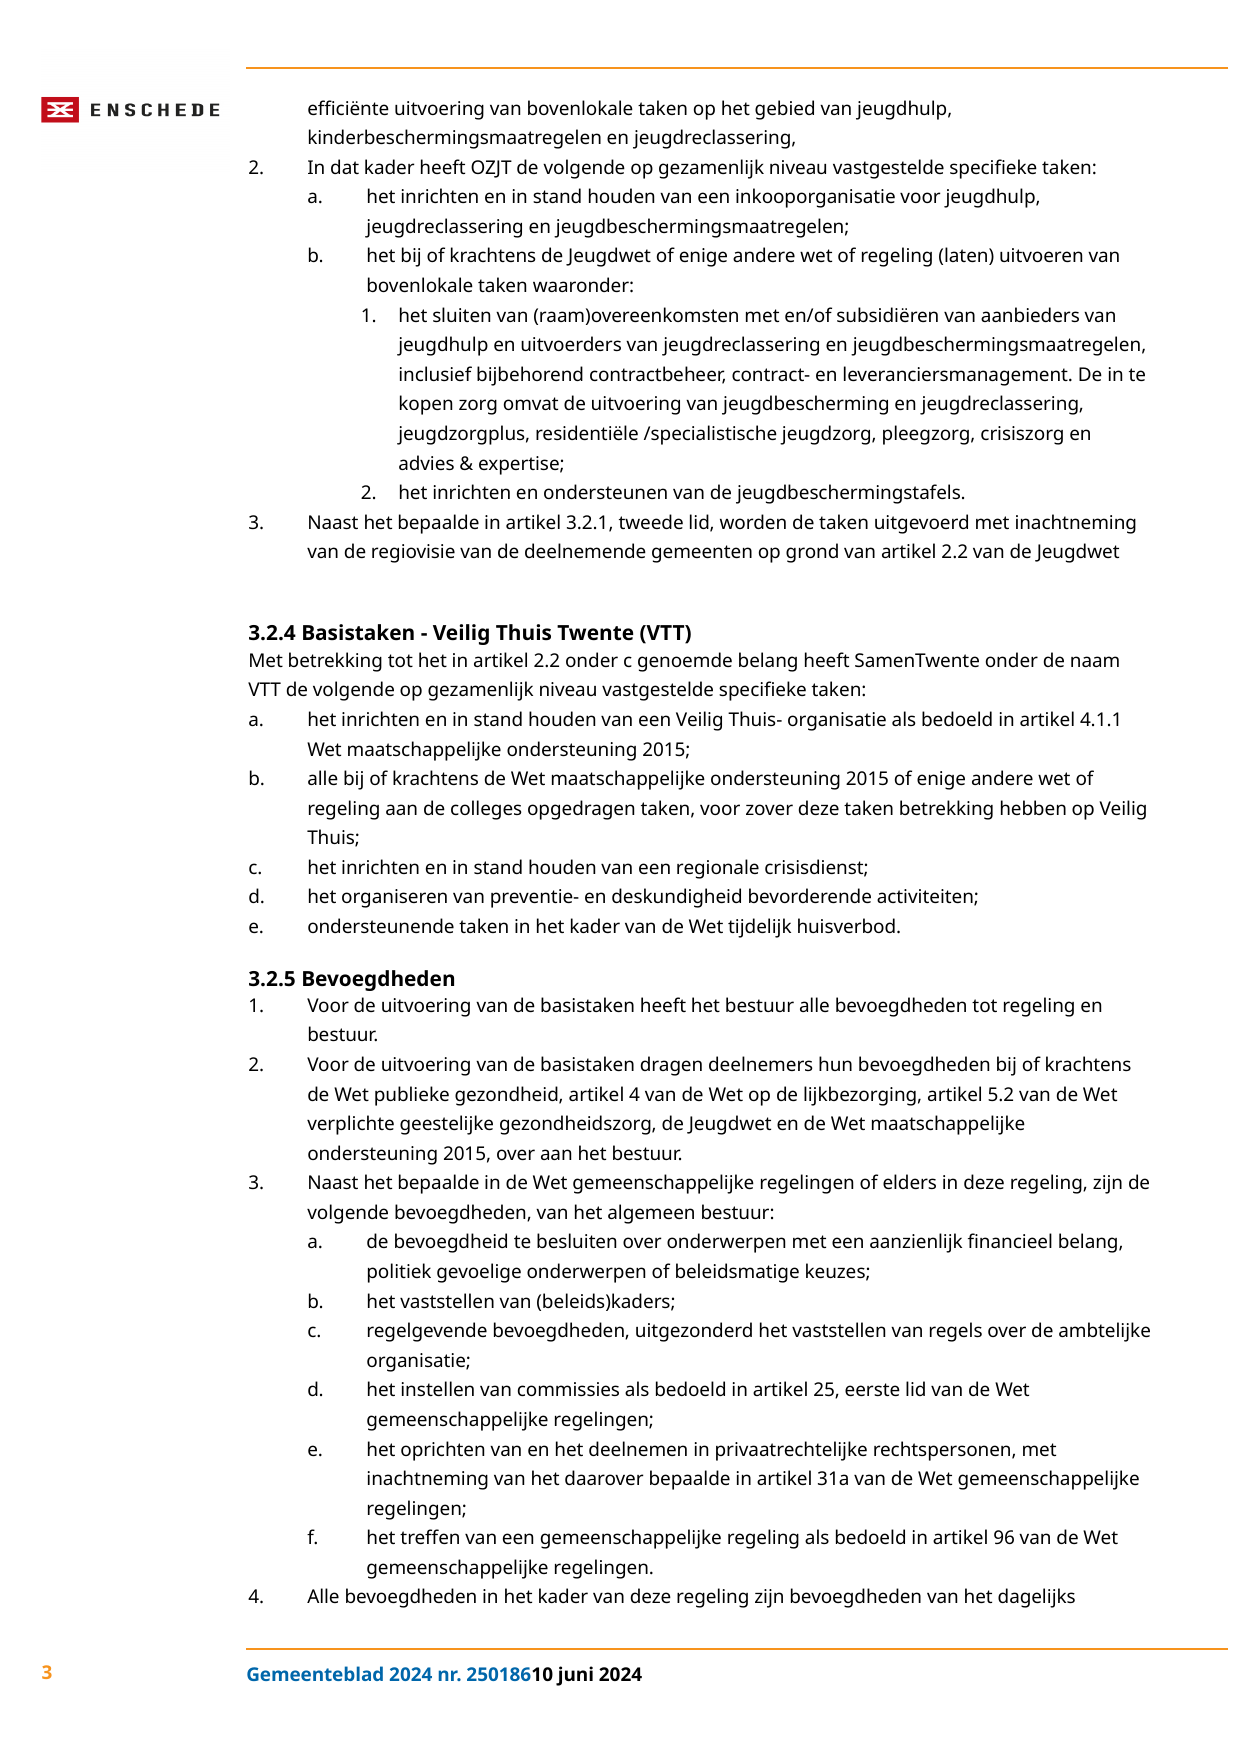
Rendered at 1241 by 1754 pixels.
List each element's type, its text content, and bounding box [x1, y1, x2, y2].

picture [41, 47, 231, 172]
list Naast het bepaalde in de Wet gemeenschappelijke regelingen of elders in deze regeling, zijn de volgende bevoegdheden, van het algemeen bestuur: [248, 1169, 1152, 1225]
list het bij of krachtens de Jeugdwet of enige andere wet of regeling (laten) uitvoeren van bovenlokale taken waaronder: [307, 243, 1152, 298]
list het inrichten en ondersteunen van de jeugdbeschermingstafels. [361, 479, 1152, 505]
list het inrichten en in stand houden van een inkooporganisatie voor jeugdhulp, jeugdreclassering en jeugdbeschermingsmaatregelen; [307, 183, 1152, 239]
text 3.2.4 Basistaken - Veilig Thuis Twente (VTT) [248, 618, 1152, 647]
list het instellen van commissies als bedoeld in artikel 25, eerste lid van de Wet gemeenschappelijke regelingen; [307, 1377, 1152, 1432]
list ondersteunende taken in het kader van de Wet tijdelijk huisverbod. [248, 913, 1152, 939]
list het treffen van een gemeenschappelijke regeling als bedoeld in artikel 96 van de Wet gemeenschappelijke regelingen. [307, 1524, 1152, 1580]
list de bevoegdheid te besluiten over onderwerpen met een aanzienlijk financieel belang, politiek gevoelige onderwerpen of beleidsmatige keuzes; [307, 1229, 1152, 1284]
list het organiseren van preventie- en deskundigheid bevorderende activiteiten; [248, 884, 1152, 909]
list alle bij of krachtens de Wet maatschappelijke ondersteuning 2015 of enige andere wet of regeling aan de colleges opgedragen taken, voor zover deze taken betrekking hebben op Veilig Thuis; [248, 765, 1152, 850]
list regelgevende bevoegdheden, uitgezonderd het vaststellen van regels over de ambtelijke organisatie; [307, 1317, 1152, 1373]
list het vaststellen van (beleids)kaders; [307, 1288, 1152, 1314]
list het inrichten en in stand houden van een regionale crisisdienst; [248, 854, 1152, 880]
list het sluiten van (raam)overeenkomsten met en/of subsidiëren van aanbieders van jeugdhulp en uitvoerders van jeugdreclassering en jeugdbeschermingsmaatregelen, inclusief bijbehorend contractbeheer, contract- en leveranciersmanagement. De in te kopen zorg omvat de uitvoering van jeugdbescherming en jeugdreclassering, jeugdzorgplus, residentiële /specialistische jeugdzorg, pleegzorg, crisiszorg en advies & expertise; [361, 302, 1152, 476]
list efficiënte uitvoering van bovenlokale taken op het gebied van jeugdhulp, kinderbeschermingsmaatregelen en jeugdreclassering, [248, 95, 1152, 150]
list In dat kader heeft OZJT de volgende op gezamenlijk niveau vastgestelde specifieke taken: [248, 154, 1152, 180]
text Met betrekking tot het in artikel 2.2 onder c genoemde belang heeft SamenTwente onder de naam VTT de volgende op gezamenlijk niveau vastgestelde specifieke taken: [248, 647, 1152, 702]
text 3.2.5 Bevoegdheden [248, 964, 1152, 992]
list Naast het bepaalde in artikel 3.2.1, tweede lid, worden de taken uitgevoerd met inachtneming van de regiovisie van de deelnemende gemeenten op grond van artikel 2.2 van de Jeugdwet [248, 509, 1152, 564]
list Alle bevoegdheden in het kader van deze regeling zijn bevoegdheden van het dagelijks [248, 1584, 1152, 1609]
list het inrichten en in stand houden van een Veilig Thuis- organisatie als bedoeld in artikel 4.1.1 Wet maatschappelijke ondersteuning 2015; [248, 706, 1152, 761]
list Voor de uitvoering van de basistaken dragen deelnemers hun bevoegdheden bij of krachtens de Wet publieke gezondheid, artikel 4 van de Wet op de lijkbezorging, artikel 5.2 van de Wet verplichte geestelijke gezondheidszorg, de Jeugdwet en de Wet maatschappelijke ondersteuning 2015, over aan het bestuur. [248, 1051, 1152, 1166]
list Voor de uitvoering van de basistaken heeft het bestuur alle bevoegdheden tot regeling en bestuur. [248, 992, 1152, 1047]
list het oprichten van en het deelnemen in privaatrechtelijke rechtspersonen, met inachtneming van het daarover bepaalde in artikel 31a van de Wet gemeenschappelijke regelingen; [307, 1436, 1152, 1521]
